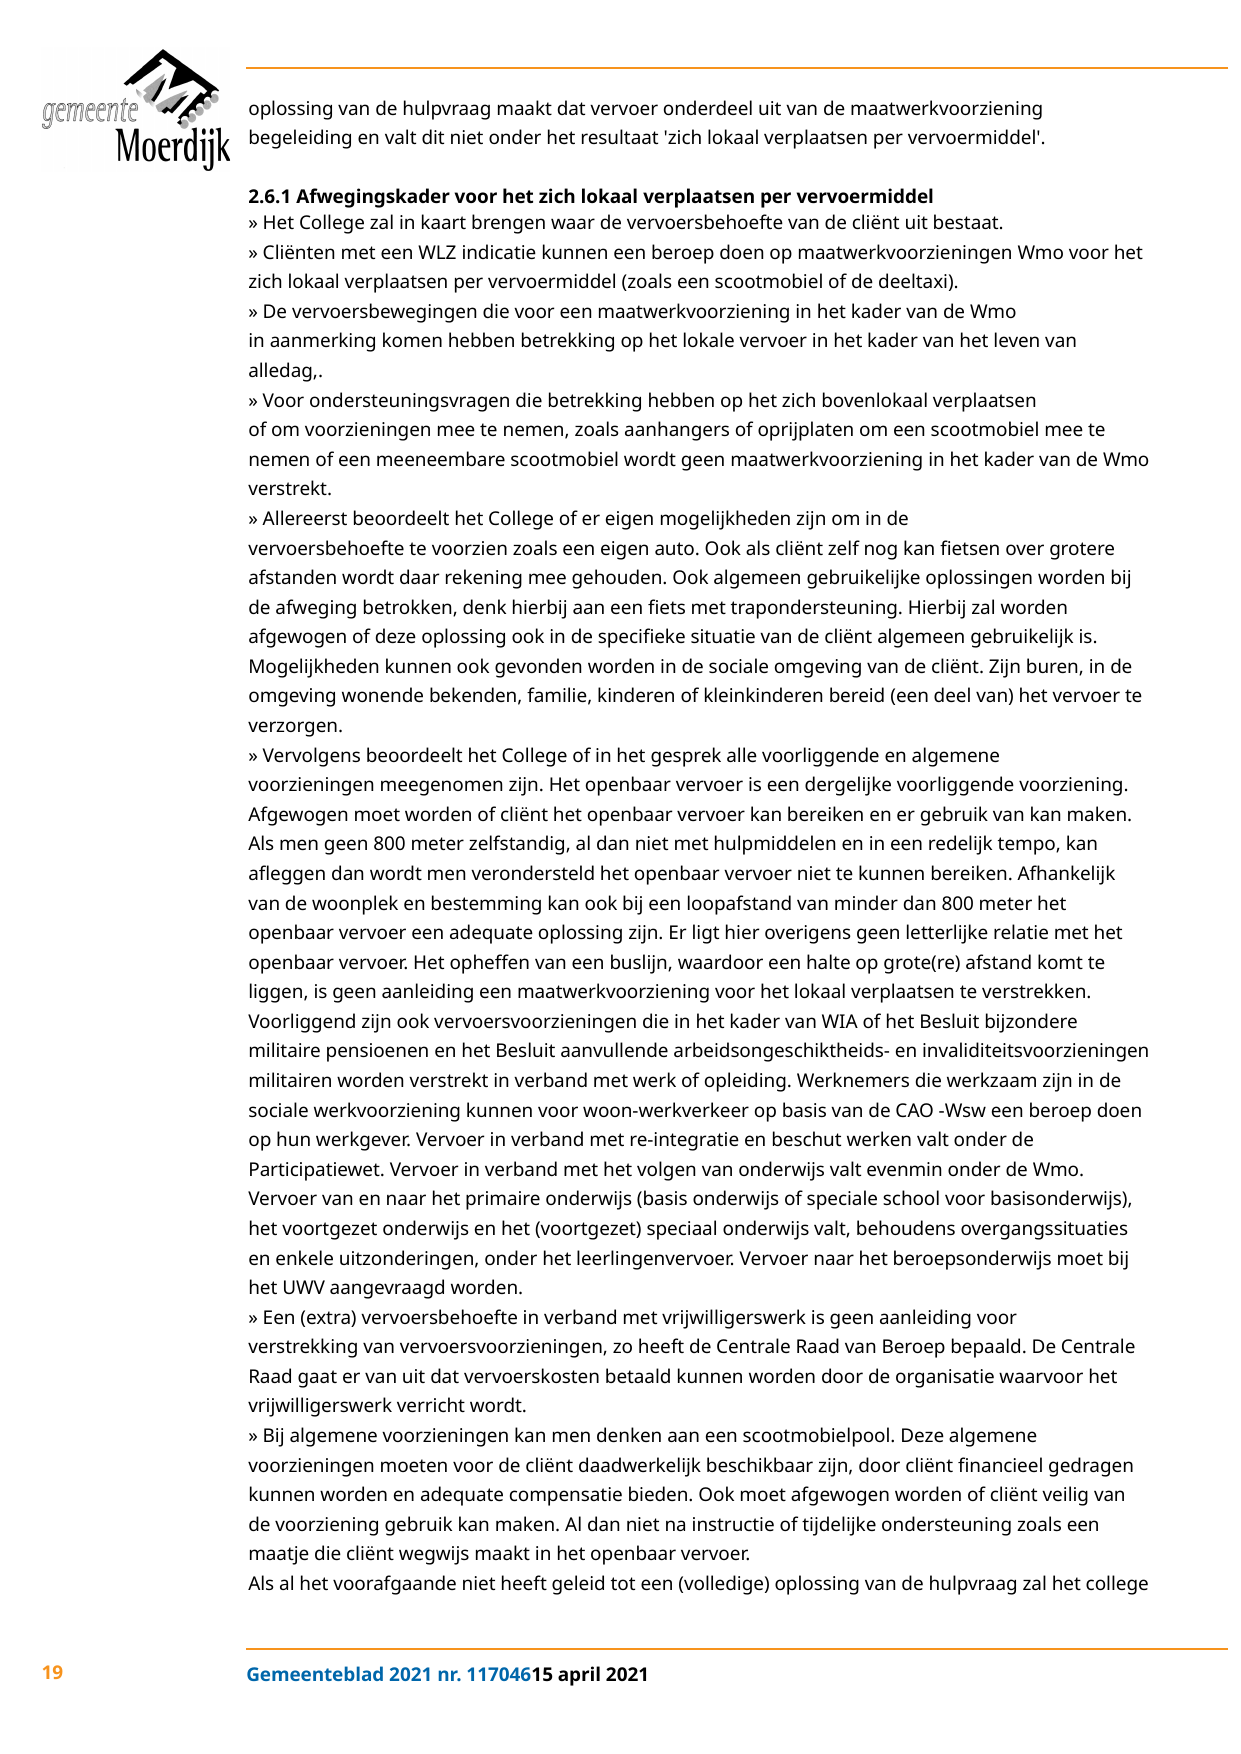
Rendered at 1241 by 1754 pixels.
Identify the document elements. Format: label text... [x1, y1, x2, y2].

text » Cliënten met een WLZ indicatie kunnen een beroep doen op maatwerkvoorzieningen Wmo voor het zich lokaal verplaatsen per vervoermiddel (zoals een scootmobiel of de deeltaxi). [248, 239, 1152, 294]
text » Vervolgens beoordeelt het College of in het gesprek alle voorliggende en algemene [248, 742, 1152, 767]
text oplossing van de hulpvraag maakt dat vervoer onderdeel uit van de maatwerkvoorziening begeleiding en valt dit niet onder het resultaat 'zich lokaal verplaatsen per vervoermiddel'. [248, 95, 1152, 150]
text Als al het voorafgaande niet heeft geleid tot een (volledige) oplossing van de hulpvraag zal het college [248, 1570, 1152, 1596]
text vervoersbehoefte te voorzien zoals een eigen auto. Ook als cliënt zelf nog kan fietsen over grotere afstanden wordt daar rekening mee gehouden. Ook algemeen gebruikelijke oplossingen worden bij de afweging betrokken, denk hierbij aan een fiets met trapondersteuning. Hierbij zal worden afgewogen of deze oplossing ook in de specifieke situatie van de cliënt algemeen gebruikelijk is. Mogelijkheden kunnen ook gevonden worden in de sociale omgeving van de cliënt. Zijn buren, in de omgeving wonende bekenden, familie, kinderen of kleinkinderen bereid (een deel van) het vervoer te verzorgen. [248, 535, 1152, 738]
text 2.6.1 Afwegingskader voor het zich lokaal verplaatsen per vervoermiddel [248, 183, 1152, 209]
text voorzieningen meegenomen zijn. Het openbaar vervoer is een dergelijke voorliggende voorziening. Afgewogen moet worden of cliënt het openbaar vervoer kan bereiken en er gebruik van kan maken. Als men geen 800 meter zelfstandig, al dan niet met hulpmiddelen en in een redelijk tempo, kan afleggen dan wordt men verondersteld het openbaar vervoer niet te kunnen bereiken. Afhankelijk van de woonplek en bestemming kan ook bij een loopafstand van minder dan 800 meter het openbaar vervoer een adequate oplossing zijn. Er ligt hier overigens geen letterlijke relatie met het openbaar vervoer. Het opheffen van een buslijn, waardoor een halte op grote(re) afstand komt te liggen, is geen aanleiding een maatwerkvoorziening voor het lokaal verplaatsen te verstrekken. Voorliggend zijn ook vervoersvoorzieningen die in het kader van WIA of het Besluit bijzondere militaire pensioenen en het Besluit aanvullende arbeidsongeschiktheids- en invaliditeitsvoorzieningen militairen worden verstrekt in verband met werk of opleiding. Werknemers die werkzaam zijn in de sociale werkvoorziening kunnen voor woon-werkverkeer op basis van de CAO -Wsw een beroep doen op hun werkgever. Vervoer in verband met re-integratie en beschut werken valt onder de Participatiewet. Vervoer in verband met het volgen van onderwijs valt evenmin onder de Wmo. Vervoer van en naar het primaire onderwijs (basis onderwijs of speciale school voor basisonderwijs), het voortgezet onderwijs en het (voortgezet) speciaal onderwijs valt, behoudens overgangssituaties en enkele uitzonderingen, onder het leerlingenvervoer. Vervoer naar het beroepsonderwijs moet bij het UWV aangevraagd worden. [248, 771, 1152, 1300]
text » De vervoersbewegingen die voor een maatwerkvoorziening in het kader van de Wmo [248, 298, 1152, 324]
text » Bij algemene voorzieningen kan men denken aan een scootmobielpool. Deze algemene voorzieningen moeten voor de cliënt daadwerkelijk beschikbaar zijn, door cliënt financieel gedragen kunnen worden en adequate compensatie bieden. Ook moet afgewogen worden of cliënt veilig van de voorziening gebruik kan maken. Al dan niet na instructie of tijdelijke ondersteuning zoals een maatje die cliënt wegwijs maakt in het openbaar vervoer. [248, 1422, 1152, 1566]
text in aanmerking komen hebben betrekking op het lokale vervoer in het kader van het leven van alledag,. [248, 328, 1152, 383]
text » Allereerst beoordeelt het College of er eigen mogelijkheden zijn om in de [248, 505, 1152, 531]
text of om voorzieningen mee te nemen, zoals aanhangers of oprijplaten om een scootmobiel mee te nemen of een meeneembare scootmobiel wordt geen maatwerkvoorziening in het kader van de Wmo verstrekt. [248, 416, 1152, 501]
picture [41, 47, 231, 172]
text » Voor ondersteuningsvragen die betrekking hebben op het zich bovenlokaal verplaatsen [248, 387, 1152, 412]
text » Een (extra) vervoersbehoefte in verband met vrijwilligerswerk is geen aanleiding voor [248, 1304, 1152, 1329]
text verstrekking van vervoersvoorzieningen, zo heeft de Centrale Raad van Beroep bepaald. De Centrale Raad gaat er van uit dat vervoerskosten betaald kunnen worden door de organisatie waarvoor het vrijwilligerswerk verricht wordt. [248, 1333, 1152, 1418]
text » Het College zal in kaart brengen waar de vervoersbehoefte van de cliënt uit bestaat. [248, 209, 1152, 235]
